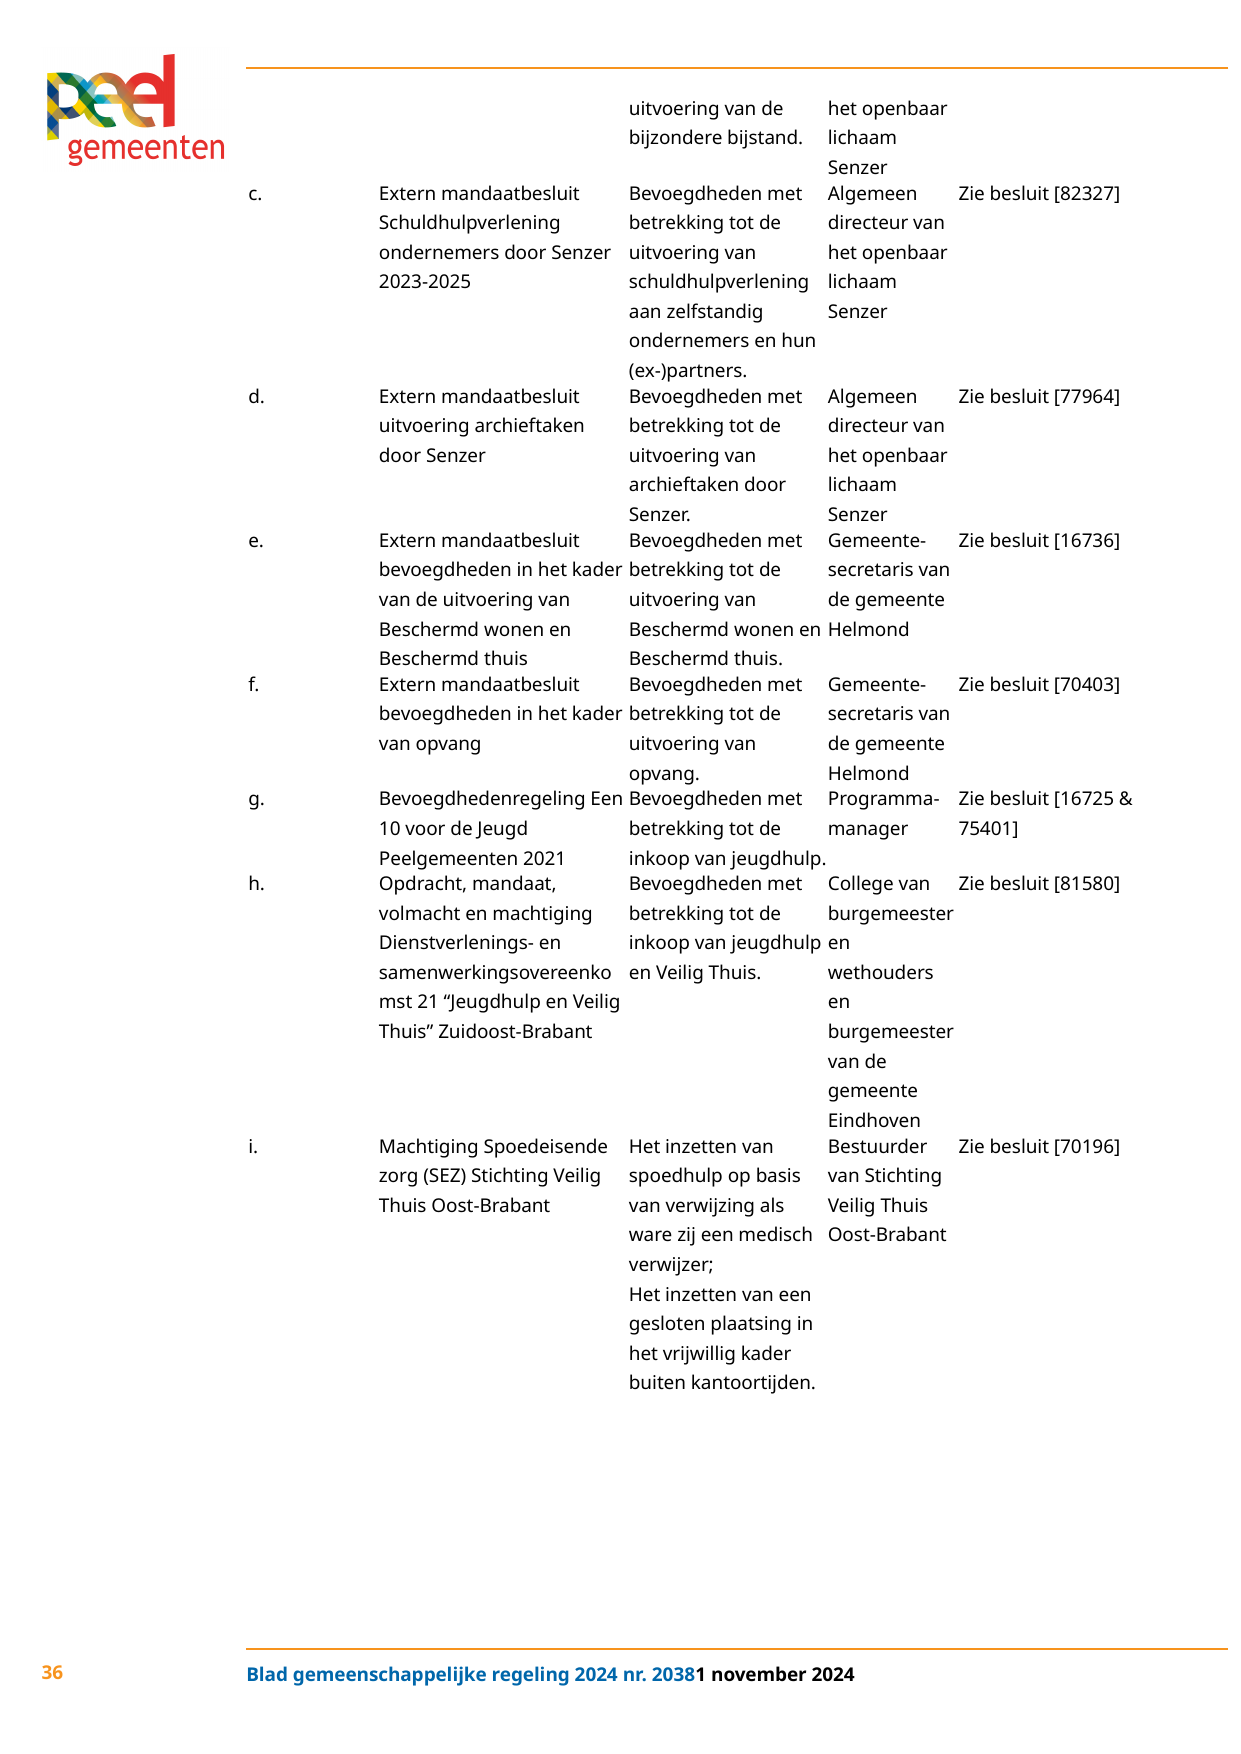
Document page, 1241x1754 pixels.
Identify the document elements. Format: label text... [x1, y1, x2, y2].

table_cell Zie besluit [77964] [958, 383, 1152, 527]
table_cell Bestuurder van Stichting Veilig Thuis Oost-Brabant [828, 1133, 958, 1395]
table_cell i. [248, 1133, 379, 1395]
picture [41, 47, 231, 172]
table_cell Extern mandaatbesluit Schuldhulpverlening ondernemers door Senzer 2023-2025 [379, 180, 629, 383]
table_cell Zie besluit [70196] [958, 1133, 1152, 1395]
table_cell Algemeen directeur van het openbaar lichaam Senzer [828, 180, 958, 383]
table_cell Gemeente-secretaris van de gemeente Helmond [828, 671, 958, 786]
table_cell d. [248, 383, 379, 527]
table_cell e. [248, 527, 379, 671]
table_cell Machtiging Spoedeisende zorg (SEZ) Stichting Veilig Thuis Oost-Brabant [379, 1133, 629, 1395]
table_cell [958, 95, 1152, 180]
table_cell Extern mandaatbesluit bevoegdheden in het kader van opvang [379, 671, 629, 786]
table_cell c. [248, 180, 379, 383]
table_cell Gemeente-secretaris van de gemeente Helmond [828, 527, 958, 671]
table_cell f. [248, 671, 379, 786]
table_cell Bevoegdhedenregeling Een 10 voor de Jeugd Peelgemeenten 2021 [379, 786, 629, 870]
table_cell g. [248, 786, 379, 870]
table_cell Bevoegdheden met betrekking tot de uitvoering van archieftaken door Senzer. [629, 383, 828, 527]
table_cell Zie besluit [82327] [958, 180, 1152, 383]
table_cell Bevoegdheden met betrekking tot de uitvoering van opvang. [629, 671, 828, 786]
table_cell Bevoegdheden met betrekking tot de uitvoering van Beschermd wonen en Beschermd thuis. [629, 527, 828, 671]
table_cell h. [248, 870, 379, 1133]
table_cell Bevoegdheden met betrekking tot de inkoop van jeugdhulp en Veilig Thuis. [629, 870, 828, 1133]
table_cell Zie besluit [16736] [958, 527, 1152, 671]
table_cell Het inzetten van spoedhulp op basis van verwijzing als ware zij een medisch verwijzer; Het inzetten van een gesloten plaatsing in het vrijwillig kader buiten kantoortijden. [629, 1133, 828, 1395]
table_cell Bevoegdheden met betrekking tot de inkoop van jeugdhulp. [629, 786, 828, 870]
table_cell [248, 95, 379, 180]
table_cell Bevoegdheden met betrekking tot de uitvoering van schuldhulpverlening aan zelfstandig ondernemers en hun (ex-)partners. [629, 180, 828, 383]
table_cell Programma-manager [828, 786, 958, 870]
table_cell Extern mandaatbesluit uitvoering archieftaken door Senzer [379, 383, 629, 527]
table_cell College van burgemeester en wethouders en burgemeester van de gemeente Eindhoven [828, 870, 958, 1133]
table_cell Opdracht, mandaat, volmacht en machtiging Dienstverlenings- en samenwerkingsovereenkomst 21 “Jeugdhulp en Veilig Thuis” Zuidoost-Brabant [379, 870, 629, 1133]
table_cell Extern mandaatbesluit bevoegdheden in het kader van de uitvoering van Beschermd wonen en Beschermd thuis [379, 527, 629, 671]
table_cell Zie besluit [16725 & 75401] [958, 786, 1152, 870]
table_cell Zie besluit [70403] [958, 671, 1152, 786]
table_cell uitvoering van de bijzondere bijstand. [629, 95, 828, 180]
table_cell Algemeen directeur van het openbaar lichaam Senzer [828, 383, 958, 527]
table_cell het openbaar lichaam Senzer [828, 95, 958, 180]
table_cell [379, 95, 629, 180]
table_cell Zie besluit [81580] [958, 870, 1152, 1133]
